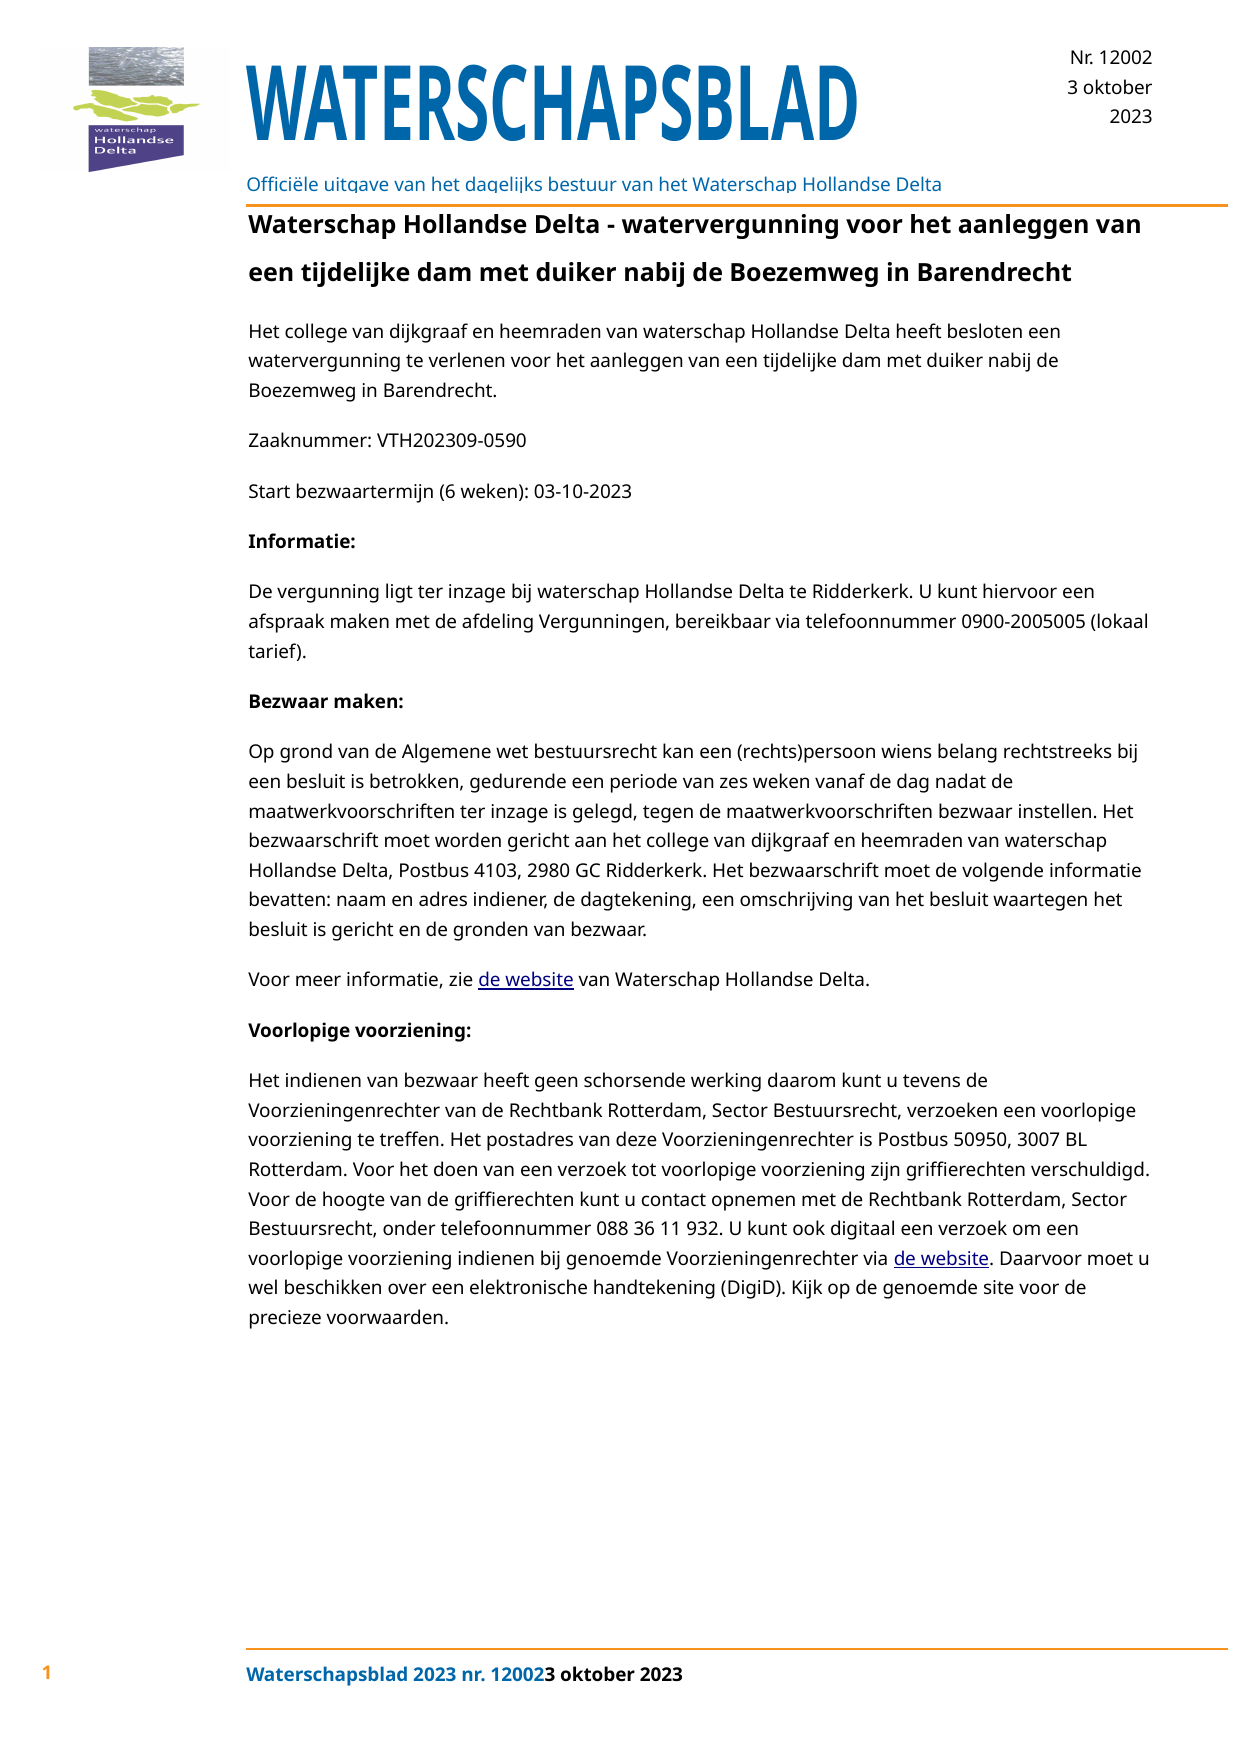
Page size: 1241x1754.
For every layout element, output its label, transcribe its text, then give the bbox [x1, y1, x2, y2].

picture [41, 47, 231, 172]
text Voorlopige voorziening: [248, 1017, 1152, 1043]
text Informatie: [248, 528, 1152, 554]
text Waterschap Hollandse Delta - watervergunning voor het aanleggen van een tijdelijke dam met duiker nabij de Boezemweg in Barendrecht [248, 207, 1152, 288]
text Op grond van de Algemene wet bestuursrecht kan een (rechts)persoon wiens belang rechtstreeks bij een besluit is betrokken, gedurende een periode van zes weken vanaf de dag nadat de maatwerkvoorschriften ter inzage is gelegd, tegen de maatwerkvoorschriften bezwaar instellen. Het bezwaarschrift moet worden gericht aan het college van dijkgraaf en heemraden van waterschap Hollandse Delta, Postbus 4103, 2980 GC Ridderkerk. Het bezwaarschrift moet de volgende informatie bevatten: naam en adres indiener, de dagtekening, een omschrijving van het besluit waartegen het besluit is gericht en de gronden van bezwaar. [248, 739, 1152, 942]
text Bezwaar maken: [248, 688, 1152, 714]
text Voor meer informatie, zie de website van Waterschap Hollandse Delta. [248, 967, 1152, 992]
text Zaaknummer: VTH202309-0590 [248, 427, 1152, 453]
text Het college van dijkgraaf en heemraden van waterschap Hollandse Delta heeft besloten een watervergunning te verlenen voor het aanleggen van een tijdelijke dam met duiker nabij de Boezemweg in Barendrecht. [248, 318, 1152, 403]
text De vergunning ligt ter inzage bij waterschap Hollandse Delta te Ridderkerk. U kunt hiervoor een afspraak maken met de afdeling Vergunningen, bereikbaar via telefoonnummer 0900-2005005 (lokaal tarief). [248, 579, 1152, 664]
text Start bezwaartermijn (6 weken): 03-10-2023 [248, 478, 1152, 504]
text Het indienen van bezwaar heeft geen schorsende werking daarom kunt u tevens de Voorzieningenrechter van de Rechtbank Rotterdam, Sector Bestuursrecht, verzoeken een voorlopige voorziening te treffen. Het postadres van deze Voorzieningenrechter is Postbus 50950, 3007 BL Rotterdam. Voor het doen van een verzoek tot voorlopige voorziening zijn griffierechten verschuldigd. Voor de hoogte van de griffierechten kunt u contact opnemen met de Rechtbank Rotterdam, Sector Bestuursrecht, onder telefoonnummer 088 36 11 932. U kunt ook digitaal een verzoek om een voorlopige voorziening indienen bij genoemde Voorzieningenrechter via de website. Daarvoor moet u wel beschikken over een elektronische handtekening (DigiD). Kijk op de genoemde site voor de precieze voorwaarden. [248, 1067, 1152, 1330]
